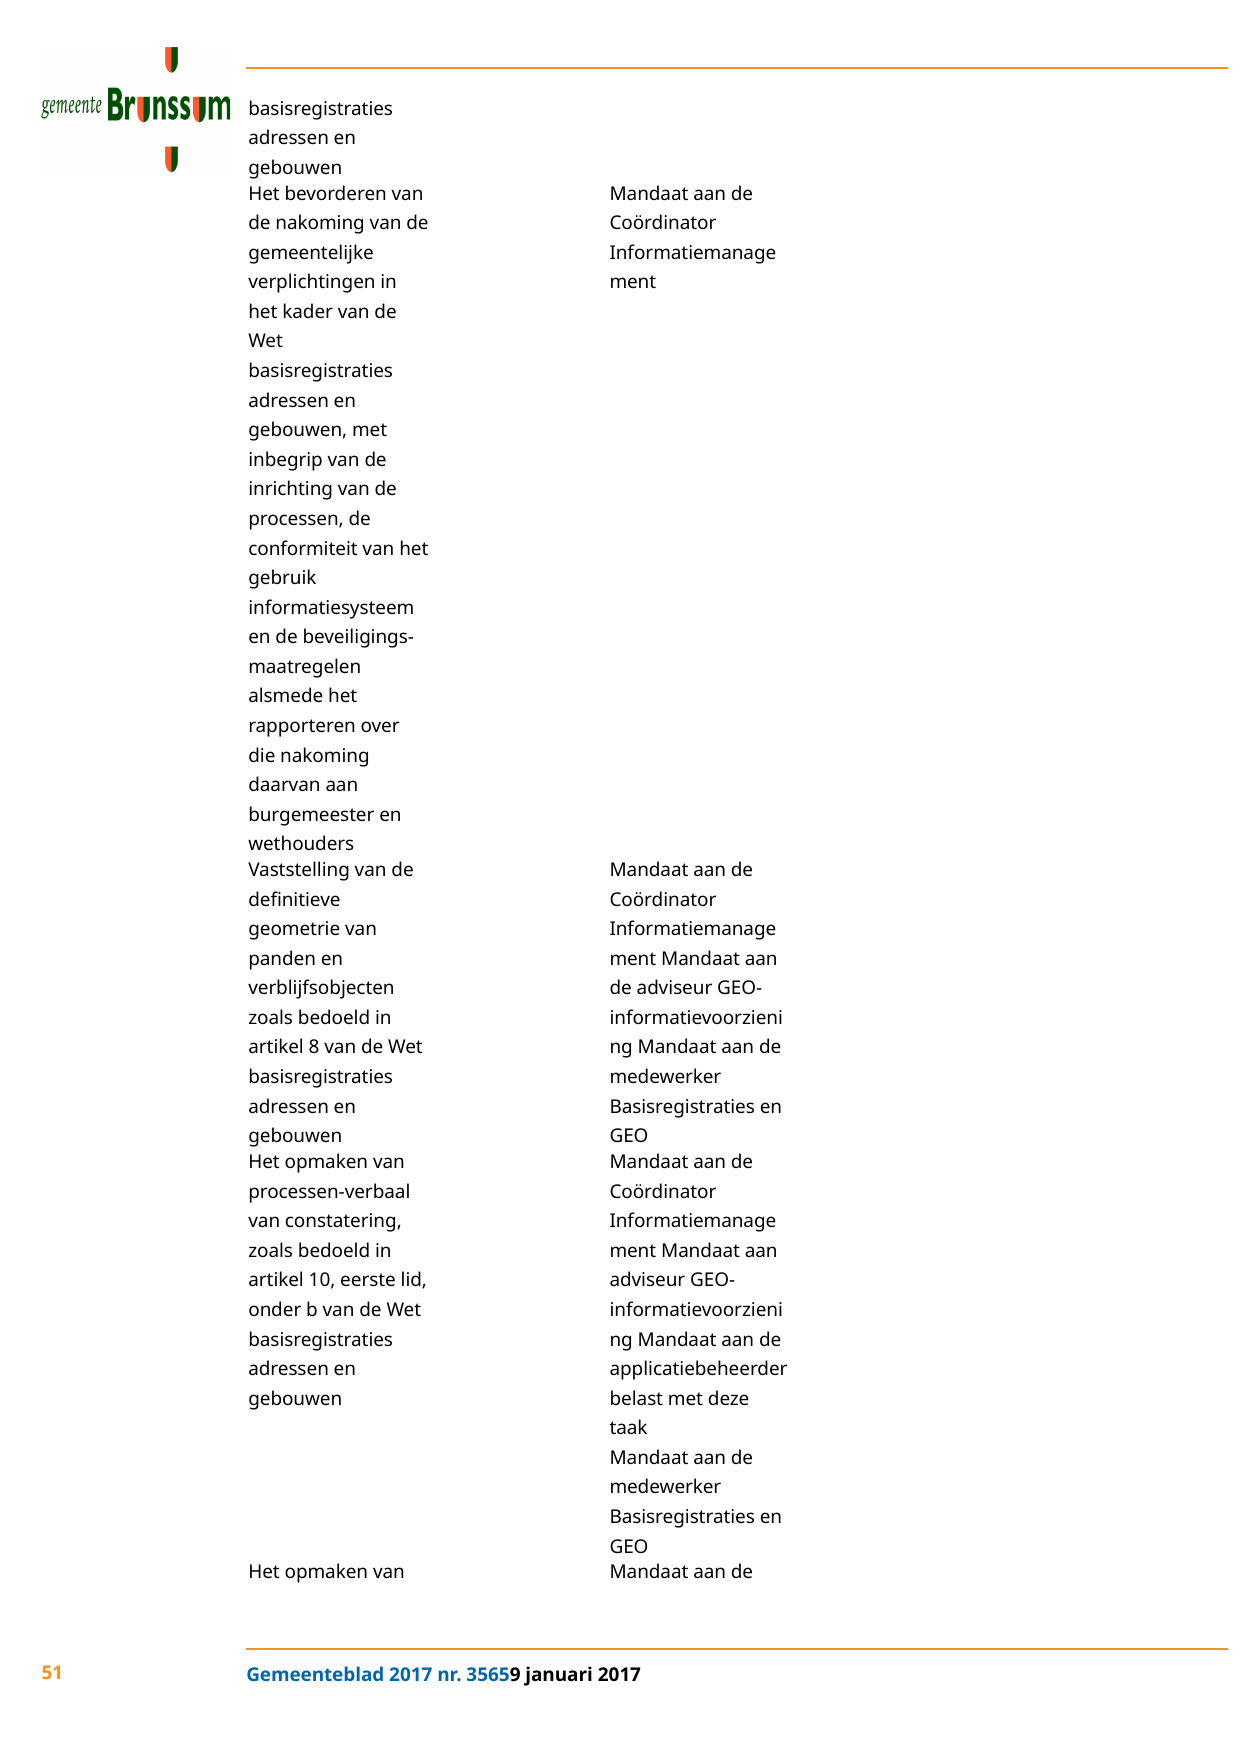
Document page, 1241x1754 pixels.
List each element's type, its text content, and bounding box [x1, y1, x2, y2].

table_cell [790, 180, 971, 856]
table_cell [429, 180, 609, 856]
table_cell Mandaat aan de Coördinator Informatiemanagement Mandaat aan de adviseur GEO-informatievoorziening Mandaat aan de medewerker Basisregistraties en GEO [609, 856, 790, 1148]
table_cell Mandaat aan de [609, 1559, 790, 1584]
table_cell [790, 856, 971, 1148]
table_cell [429, 856, 609, 1148]
table_cell Mandaat aan de Coördinator Informatiemanagement [609, 180, 790, 856]
table_cell [790, 95, 971, 180]
table_cell Het opmaken van [248, 1559, 429, 1584]
table_cell basisregistraties adressen en gebouwen [248, 95, 429, 180]
table_cell [429, 95, 609, 180]
table_cell Mandaat aan de Coördinator Informatiemanagement Mandaat aan adviseur GEO-informatievoorziening Mandaat aan de applicatiebeheerder belast met deze taak Mandaat aan de medewerker Basisregistraties en GEO [609, 1148, 790, 1558]
table_cell Vaststelling van de definitieve geometrie van panden en verblijfsobjecten zoals bedoeld in artikel 8 van de Wet basisregistraties adressen en gebouwen [248, 856, 429, 1148]
table_cell [790, 1148, 971, 1558]
table_cell [609, 95, 790, 180]
picture [41, 47, 231, 172]
table_cell [429, 1148, 609, 1558]
table_cell Het bevorderen van de nakoming van de gemeentelijke verplichtingen in het kader van de Wet basisregistraties adressen en gebouwen, met inbegrip van de inrichting van de processen, de conformiteit van het gebruik informatiesysteem en de beveiligings-maatregelen alsmede het rapporteren over die nakoming daarvan aan burgemeester en wethouders [248, 180, 429, 856]
table_cell [429, 1559, 609, 1584]
table_cell Het opmaken van processen-verbaal van constatering, zoals bedoeld in artikel 10, eerste lid, onder b van de Wet basisregistraties adressen en gebouwen [248, 1148, 429, 1558]
table_cell [790, 1559, 971, 1584]
